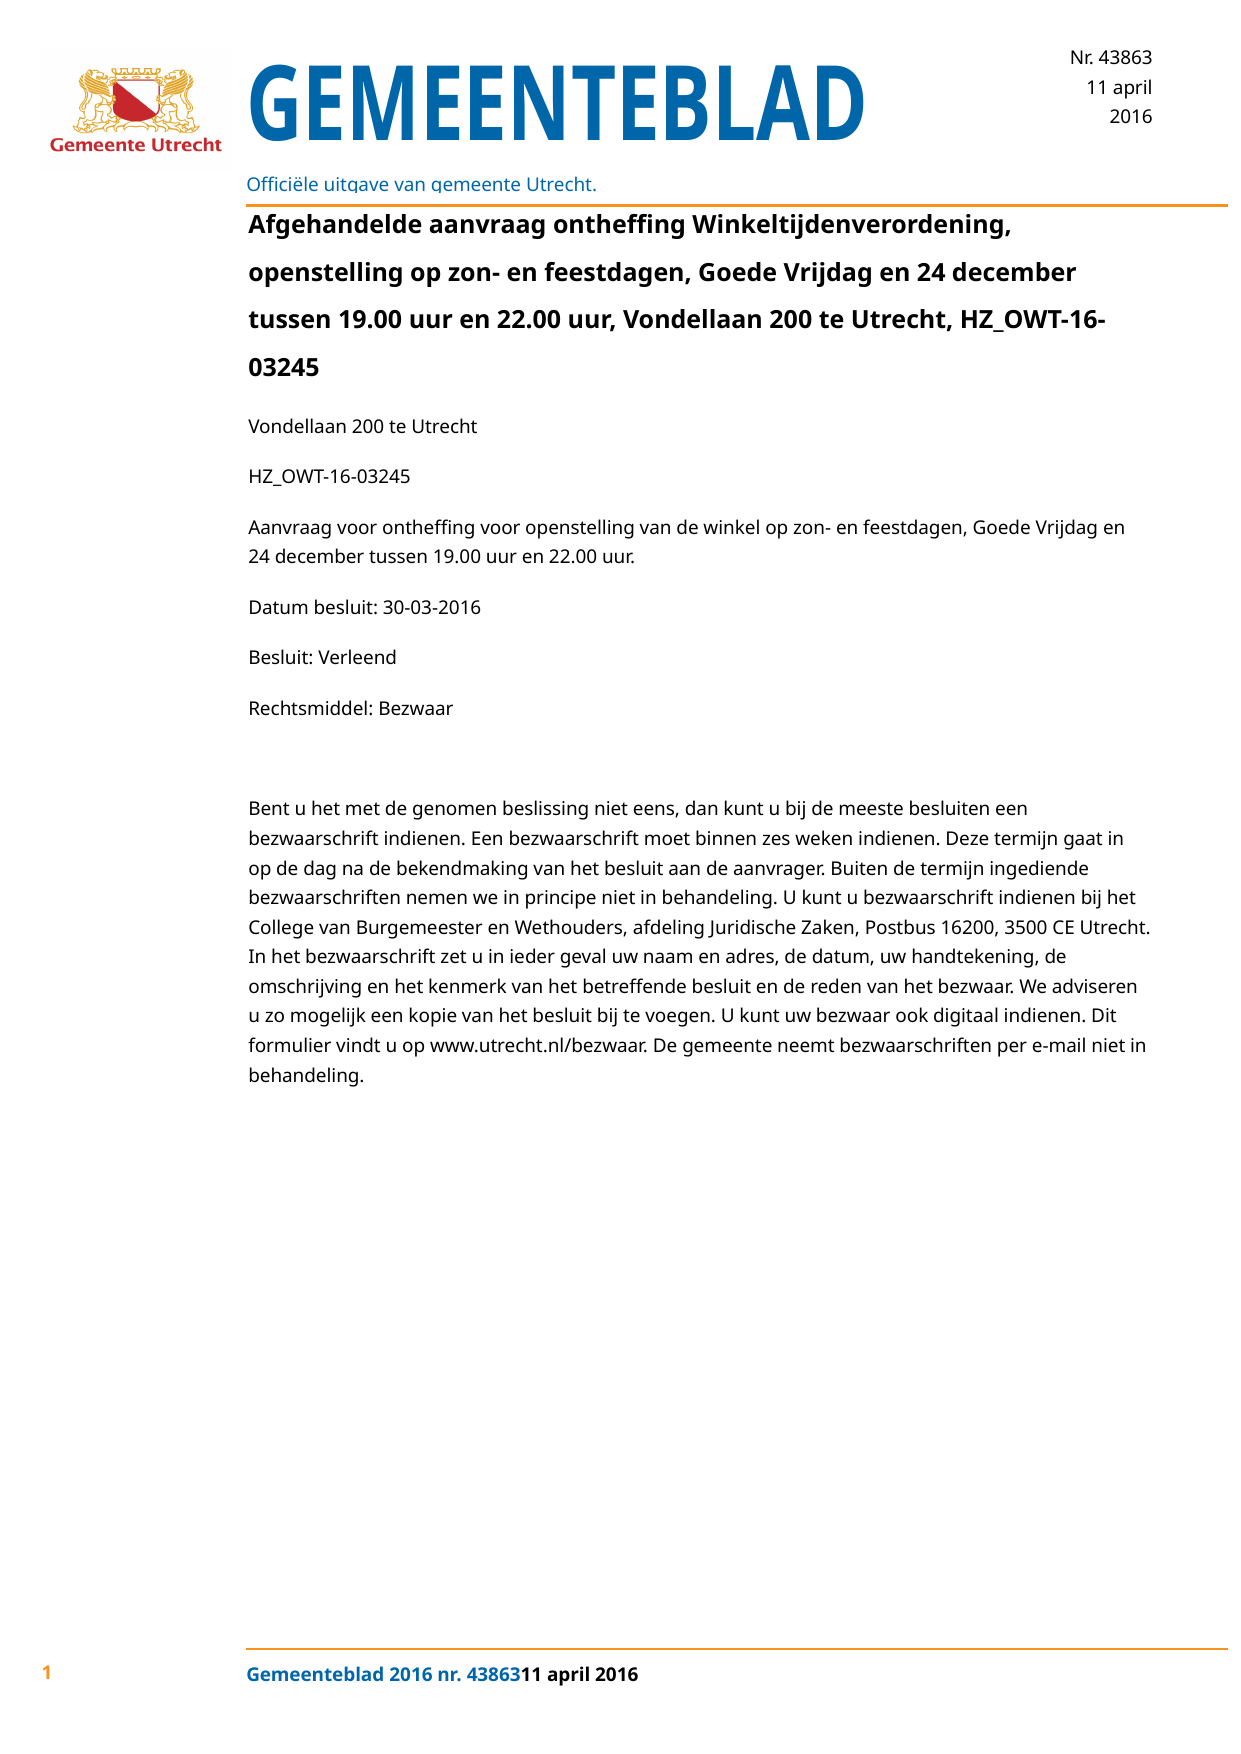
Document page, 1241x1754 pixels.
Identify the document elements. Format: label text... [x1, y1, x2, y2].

picture [41, 47, 231, 172]
text HZ_OWT-16-03245 [248, 463, 1152, 489]
text Besluit: Verleend [248, 644, 1152, 670]
text Bent u het met de genomen beslissing niet eens, dan kunt u bij de meeste besluiten een bezwaarschrift indienen. Een bezwaarschrift moet binnen zes weken indienen. Deze termijn gaat in op de dag na de bekendmaking van het besluit aan de aanvrager. Buiten de termijn ingediende bezwaarschriften nemen we in principe niet in behandeling. U kunt u bezwaarschrift indienen bij het College van Burgemeester en Wethouders, afdeling Juridische Zaken, Postbus 16200, 3500 CE Utrecht. In het bezwaarschrift zet u in ieder geval uw naam en adres, de datum, uw handtekening, de omschrijving en het kenmerk van het betreffende besluit en de reden van het bezwaar. We adviseren u zo mogelijk een kopie van het besluit bij te voegen. U kunt uw bezwaar ook digitaal indienen. Dit formulier vindt u op www.utrecht.nl/bezwaar. De gemeente neemt bezwaarschriften per e-mail niet in behandeling. [248, 796, 1152, 1088]
text Datum besluit: 30-03-2016 [248, 594, 1152, 620]
text Vondellaan 200 te Utrecht [248, 413, 1152, 439]
text Afgehandelde aanvraag ontheffing Winkeltijdenverordening, openstelling op zon- en feestdagen, Goede Vrijdag en 24 december tussen 19.00 uur en 22.00 uur, Vondellaan 200 te Utrecht, HZ_OWT-16-03245 [248, 207, 1152, 384]
text Rechtsmiddel: Bezwaar [248, 695, 1152, 721]
text Aanvraag voor ontheffing voor openstelling van de winkel op zon- en feestdagen, Goede Vrijdag en 24 december tussen 19.00 uur en 22.00 uur. [248, 514, 1152, 569]
